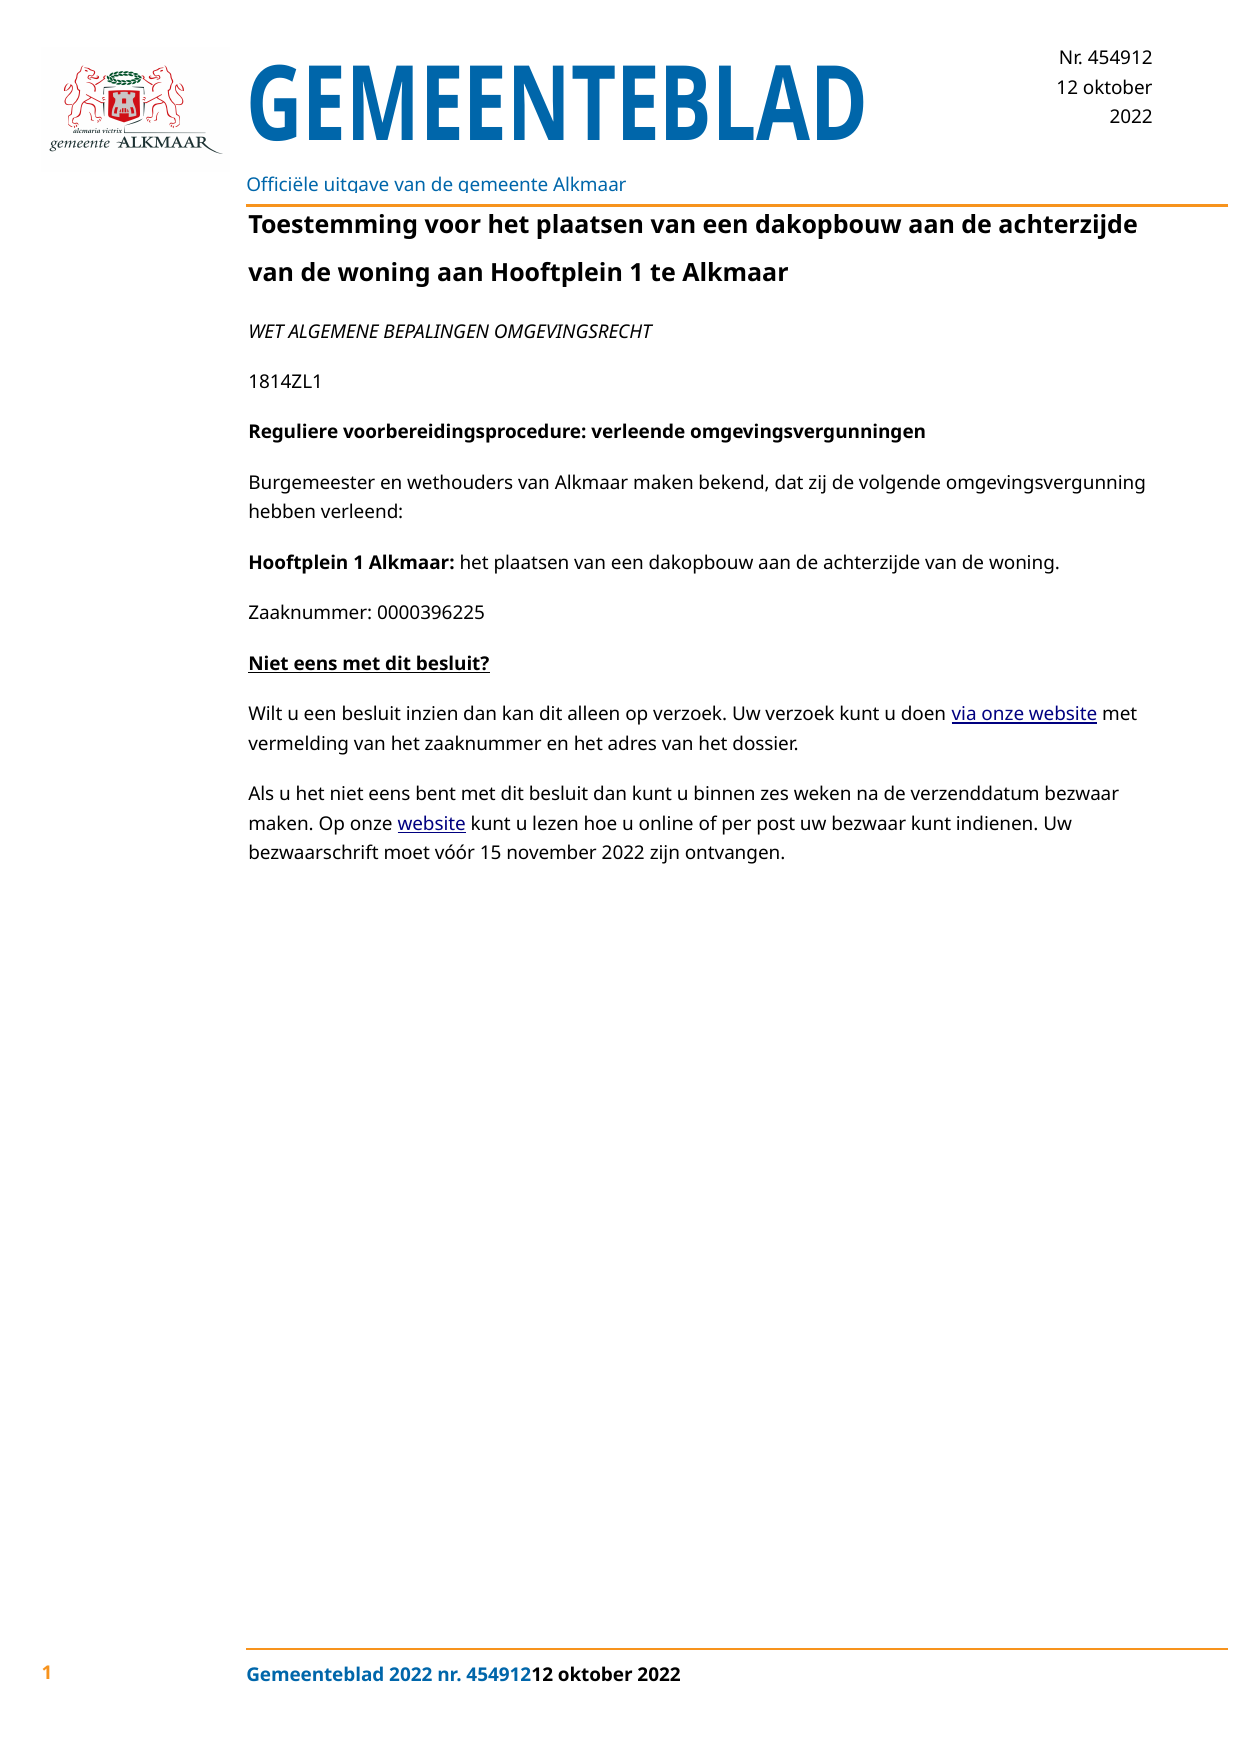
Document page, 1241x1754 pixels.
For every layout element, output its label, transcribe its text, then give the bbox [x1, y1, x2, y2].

text Niet eens met dit besluit? [248, 650, 1152, 676]
text Reguliere voorbereidingsprocedure: verleende omgevingsvergunningen [248, 419, 1152, 444]
text Zaaknummer: 0000396225 [248, 599, 1152, 625]
text Toestemming voor het plaatsen van een dakopbouw aan de achterzijde van de woning aan Hooftplein 1 te Alkmaar [248, 207, 1152, 288]
text WET ALGEMENE BEPALINGEN OMGEVINGSRECHT [248, 318, 1152, 344]
text 1814ZL1 [248, 368, 1152, 394]
picture [41, 47, 231, 172]
text Als u het niet eens bent met dit besluit dan kunt u binnen zes weken na de verzenddatum bezwaar maken. Op onze website kunt u lezen hoe u online of per post uw bezwaar kunt indienen. Uw bezwaarschrift moet vóór 15 november 2022 zijn ontvangen. [248, 780, 1152, 865]
text Hooftplein 1 Alkmaar: het plaatsen van een dakopbouw aan de achterzijde van de woning. [248, 549, 1152, 575]
text Burgemeester en wethouders van Alkmaar maken bekend, dat zij de volgende omgevingsvergunning hebben verleend: [248, 469, 1152, 524]
text Wilt u een besluit inzien dan kan dit alleen op verzoek. Uw verzoek kunt u doen via onze website met vermelding van het zaaknummer en het adres van het dossier. [248, 700, 1152, 756]
